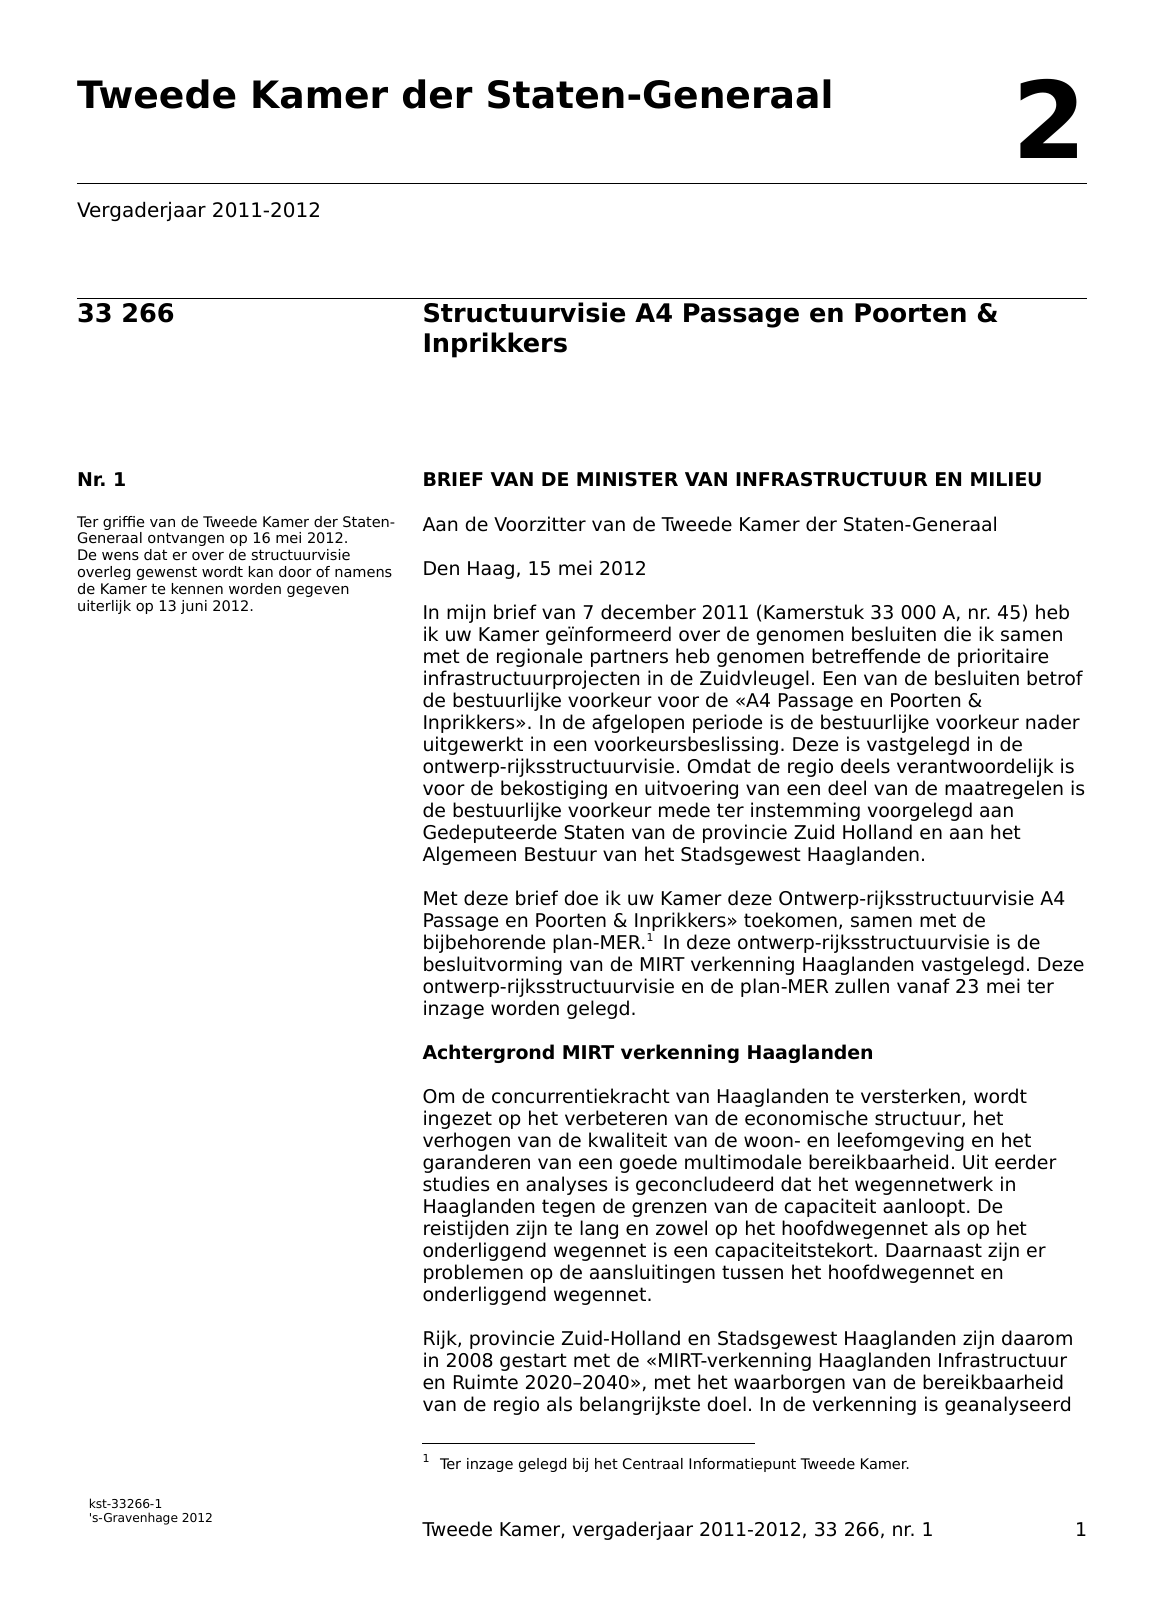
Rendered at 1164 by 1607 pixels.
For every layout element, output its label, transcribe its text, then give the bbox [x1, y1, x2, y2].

subtitle Nr. 1 BRIEF VAN DE MINISTER VAN INFRASTRUCTUUR EN MILIEU [77, 469, 1087, 491]
text kst-33266-1 [88, 1497, 323, 1511]
table_header 2 [886, 59, 1087, 183]
subtitle 33 266 Structuurvisie A4 Passage en Poorten & Inprikkers [77, 299, 1087, 358]
text Den Haag, 15 mei 2012 [422, 558, 1087, 580]
subtitle Achtergrond MIRT verkenning Haaglanden [422, 1042, 1087, 1064]
text De wens dat er over de structuurvisie overleg gewenst wordt kan door of namens de Kamer te kennen worden gegeven uiterlijk op 13 juni 2012. [77, 547, 399, 615]
text Aan de Voorzitter van de Tweede Kamer der Staten-Generaal [422, 513, 1087, 536]
table_cell Vergaderjaar 2011-2012 [77, 184, 1087, 298]
text In mijn brief van 7 december 2011 (Kamerstuk 33 000 A, nr. 45) heb ik uw Kamer geïnformeerd over de genomen besluiten die ik samen met de regionale partners heb genomen betreffende de prioritaire infrastructuurprojecten in de Zuidvleugel. Een van de besluiten betrof de bestuurlijke voorkeur voor de «A4 Passage en Poorten & Inprikkers». In de afgelopen periode is de bestuurlijke voorkeur nader uitgewerkt in een voorkeursbeslissing. Deze is vastgelegd in de ontwerp-rijksstructuurvisie. Omdat de regio deels verantwoordelijk is voor de bekostiging en uitvoering van een deel van de maatregelen is de bestuurlijke voorkeur mede ter instemming voorgelegd aan Gedeputeerde Staten van de provincie Zuid Holland en aan het Algemeen Bestuur van het Stadsgewest Haaglanden. [422, 602, 1087, 866]
text Ter griffie van de Tweede Kamer der Staten-Generaal ontvangen op 16 mei 2012. [77, 513, 399, 547]
text Met deze brief doe ik uw Kamer deze Ontwerp-rijksstructuurvisie A4 Passage en Poorten & Inprikkers» toekomen, samen met de bijbehorende plan-MER. In deze ontwerp-rijksstructuurvisie is de besluitvorming van de MIRT verkenning Haaglanden vastgelegd. Deze ontwerp-rijksstructuurvisie en de plan-MER zullen vanaf 23 mei ter inzage worden gelegd. [422, 888, 1087, 1020]
text Ter inzage gelegd bij het Centraal Informatiepunt Tweede Kamer. [422, 1452, 1087, 1474]
text 's-Gravenhage 2012 [88, 1511, 323, 1525]
text Om de concurrentiekracht van Haaglanden te versterken, wordt ingezet op het verbeteren van de economische structuur, het verhogen van de kwaliteit van de woon- en leefomgeving en het garanderen van een goede multimodale bereikbaarheid. Uit eerder studies en analyses is geconcludeerd dat het wegennetwerk in Haaglanden tegen de grenzen van de capaciteit aanloopt. De reistijden zijn te lang en zowel op het hoofdwegennet als op het onderliggend wegennet is een capaciteitstekort. Daarnaast zijn er problemen op de aansluitingen tussen het hoofdwegennet en onderliggend wegennet. [422, 1086, 1087, 1306]
text Rijk, provincie Zuid-Holland en Stadsgewest Haaglanden zijn daarom in 2008 gestart met de «MIRT-verkenning Haaglanden Infrastructuur en Ruimte 2020–2040», met het waarborgen van de bereikbaarheid van de regio als belangrijkste doel. In de verkenning is geanalyseerd [422, 1328, 1087, 1416]
table_header Tweede Kamer der Staten-Generaal [77, 59, 886, 183]
